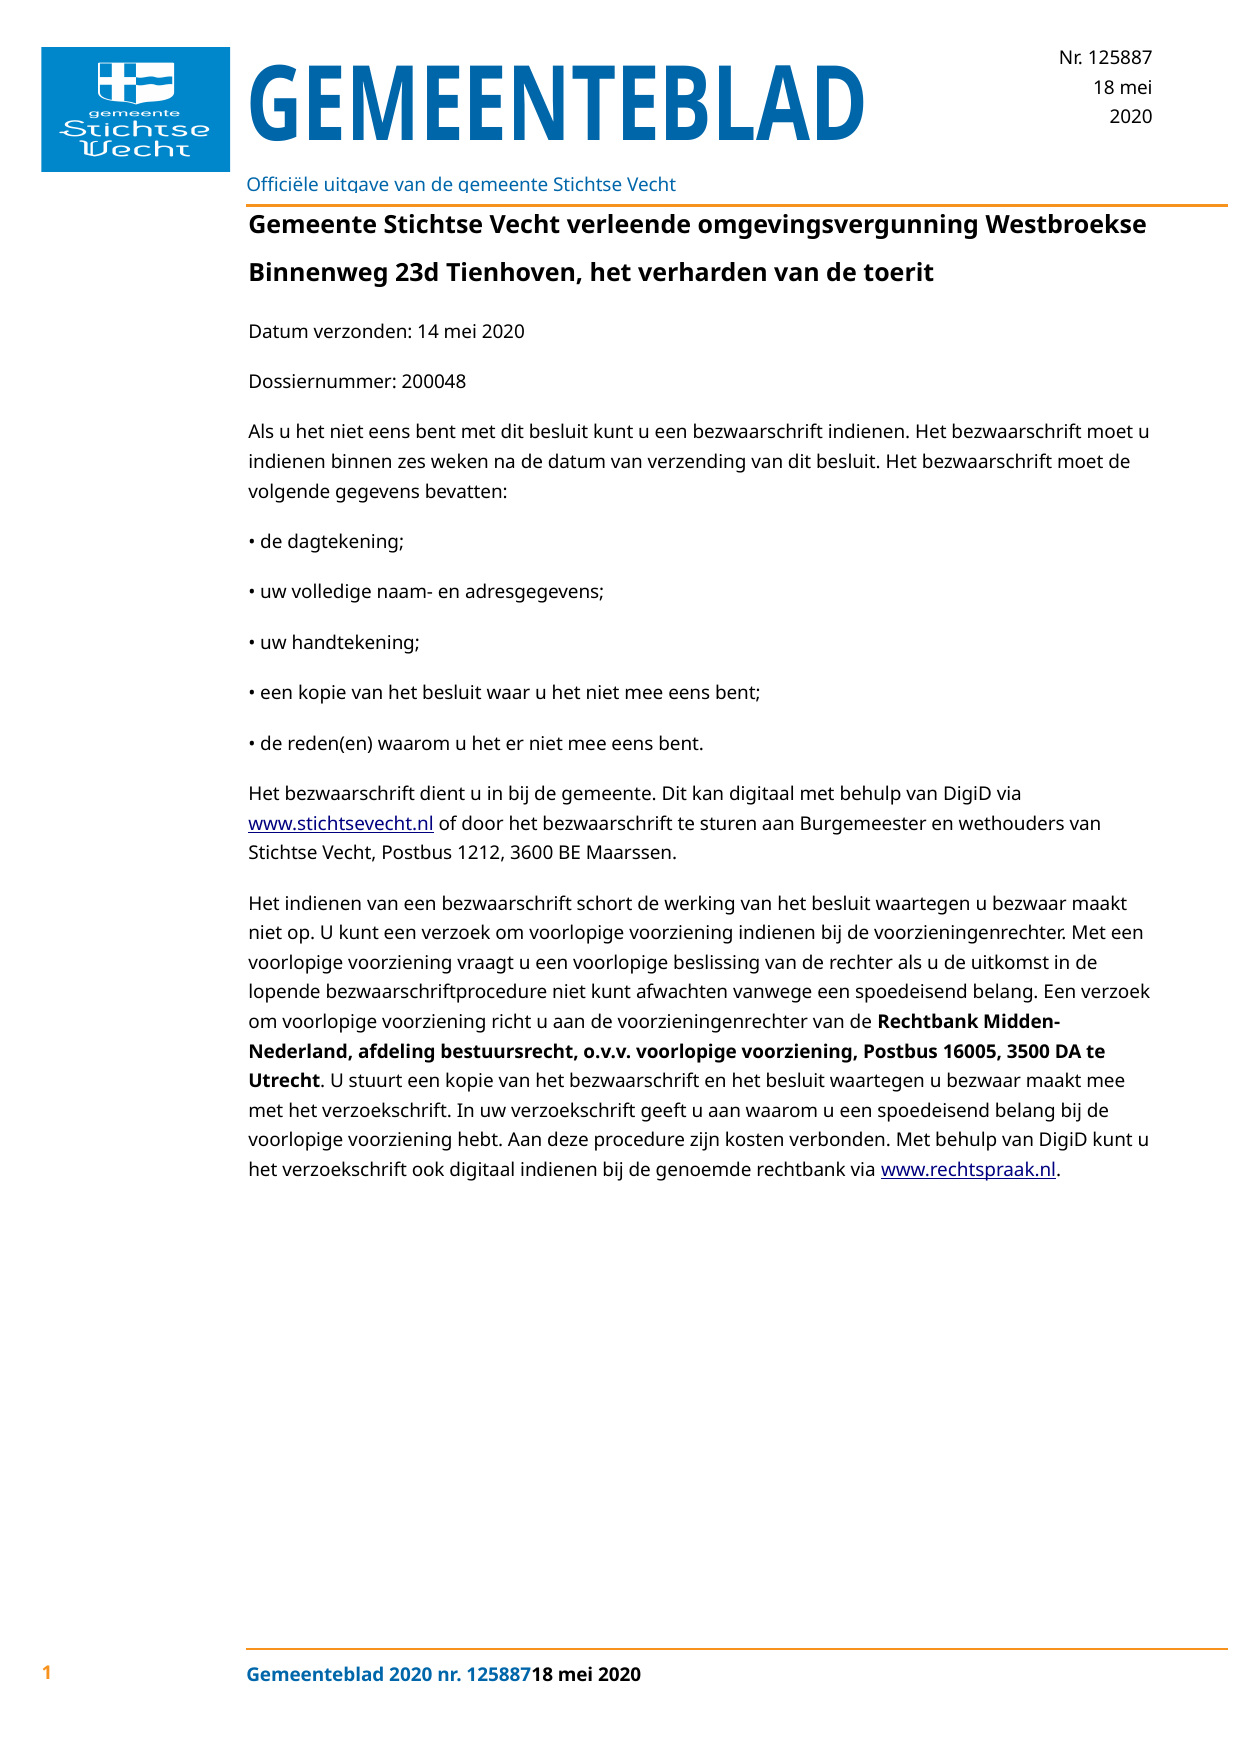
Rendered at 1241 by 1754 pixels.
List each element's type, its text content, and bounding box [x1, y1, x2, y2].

text • uw handtekening; [248, 629, 1152, 655]
text Als u het niet eens bent met dit besluit kunt u een bezwaarschrift indienen. Het bezwaarschrift moet u indienen binnen zes weken na de datum van verzending van dit besluit. Het bezwaarschrift moet de volgende gegevens bevatten: [248, 419, 1152, 504]
picture [99, 63, 135, 101]
text • uw volledige naam- en adresgegevens; [248, 579, 1152, 604]
text Gemeente Stichtse Vecht verleende omgevingsvergunning Westbroekse Binnenweg 23d Tienhoven, het verharden van de toerit [248, 207, 1152, 288]
text • de dagtekening; [248, 528, 1152, 554]
text Het bezwaarschrift dient u in bij de gemeente. Dit kan digitaal met behulp van DigiD via www.stichtsevecht.nl of door het bezwaarschrift te sturen aan Burgemeester en wethouders van Stichtse Vecht, Postbus 1212, 3600 BE Maarssen. [248, 780, 1152, 865]
picture [137, 63, 174, 103]
text Dossiernummer: 200048 [248, 368, 1152, 394]
text • een kopie van het besluit waar u het niet mee eens bent; [248, 679, 1152, 705]
text Datum verzonden: 14 mei 2020 [248, 318, 1152, 344]
text Het indienen van een bezwaarschrift schort de werking van het besluit waartegen u bezwaar maakt niet op. U kunt een verzoek om voorlopige voorziening indienen bij de voorzieningenrechter. Met een voorlopige voorziening vraagt u een voorlopige beslissing van de rechter als u de uitkomst in de lopende bezwaarschriftprocedure niet kunt afwachten vanwege een spoedeisend belang. Een verzoek om voorlopige voorziening richt u aan de voorzieningenrechter van de Rechtbank Midden-Nederland, afdeling bestuursrecht, o.v.v. voorlopige voorziening, Postbus 16005, 3500 DA te Utrecht. U stuurt een kopie van het bezwaarschrift en het besluit waartegen u bezwaar maakt mee met het verzoekschrift. In uw verzoekschrift geeft u aan waarom u een spoedeisend belang bij de voorlopige voorziening hebt. Aan deze procedure zijn kosten verbonden. Met behulp van DigiD kunt u het verzoekschrift ook digitaal indienen bij de genoemde rechtbank via www.rechtspraak.nl. [248, 890, 1152, 1182]
text • de reden(en) waarom u het er niet mee eens bent. [248, 730, 1152, 756]
